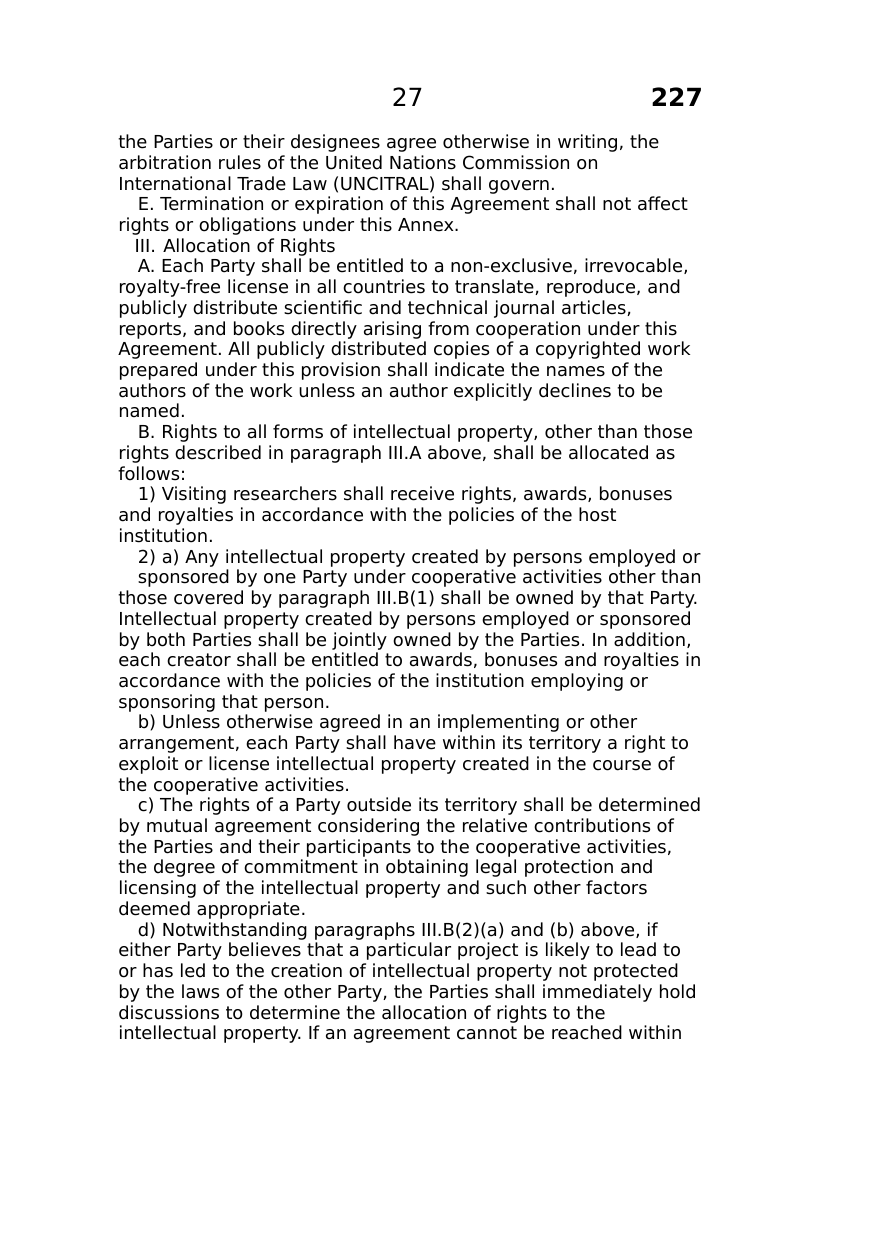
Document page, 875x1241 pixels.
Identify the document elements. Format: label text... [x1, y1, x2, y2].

text d) Notwithstanding paragraphs III.B(2)(a) and (b) above, if either Party believes that a particular project is likely to lead to or has led to the creation of intellectual property not protected by the laws of the other Party, the Parties shall immediately hold discussions to determine the allocation of rights to the intellectual property. If an agreement cannot be reached within [118, 919, 703, 1044]
text sponsored by one Party under cooperative activities other than those covered by paragraph III.B(1) shall be owned by that Party. Intellectual property created by persons employed or sponsored by both Parties shall be jointly owned by the Parties. In addition, each creator shall be entitled to awards, bonuses and royalties in accordance with the policies of the institution employing or sponsoring that person. [118, 567, 703, 712]
text 2) a) Any intellectual property created by persons employed or [118, 546, 703, 567]
text B. Rights to all forms of intellectual property, other than those rights described in paragraph III.A above, shall be allocated as follows: [118, 422, 703, 484]
text 1) Visiting researchers shall receive rights, awards, bonuses and royalties in accordance with the policies of the host institution. [118, 484, 703, 546]
text b) Unless otherwise agreed in an implementing or other arrangement, each Party shall have within its territory a right to exploit or license intellectual property created in the course of the cooperative activities. [118, 712, 703, 795]
text E. Termination or expiration of this Agreement shall not affect rights or obligations under this Annex. [118, 194, 703, 236]
text c) The rights of a Party outside its territory shall be determined by mutual agreement considering the relative contributions of the Parties and their participants to the cooperative activities, the degree of commitment in obtaining legal protection and licensing of the intellectual property and such other factors deemed appropriate. [118, 795, 703, 919]
text III. Allocation of Rights [118, 236, 703, 256]
text the Parties or their designees agree otherwise in writing, the arbitration rules of the United Nations Commission on International Trade Law (UNCITRAL) shall govern. [118, 132, 703, 194]
text A. Each Party shall be entitled to a non-exclusive, irrevocable, royalty-free license in all countries to translate, reproduce, and publicly distribute scientific and technical journal articles, reports, and books directly arising from cooperation under this Agreement. All publicly distributed copies of a copyrighted work prepared under this provision shall indicate the names of the authors of the work unless an author explicitly declines to be named. [118, 256, 703, 422]
